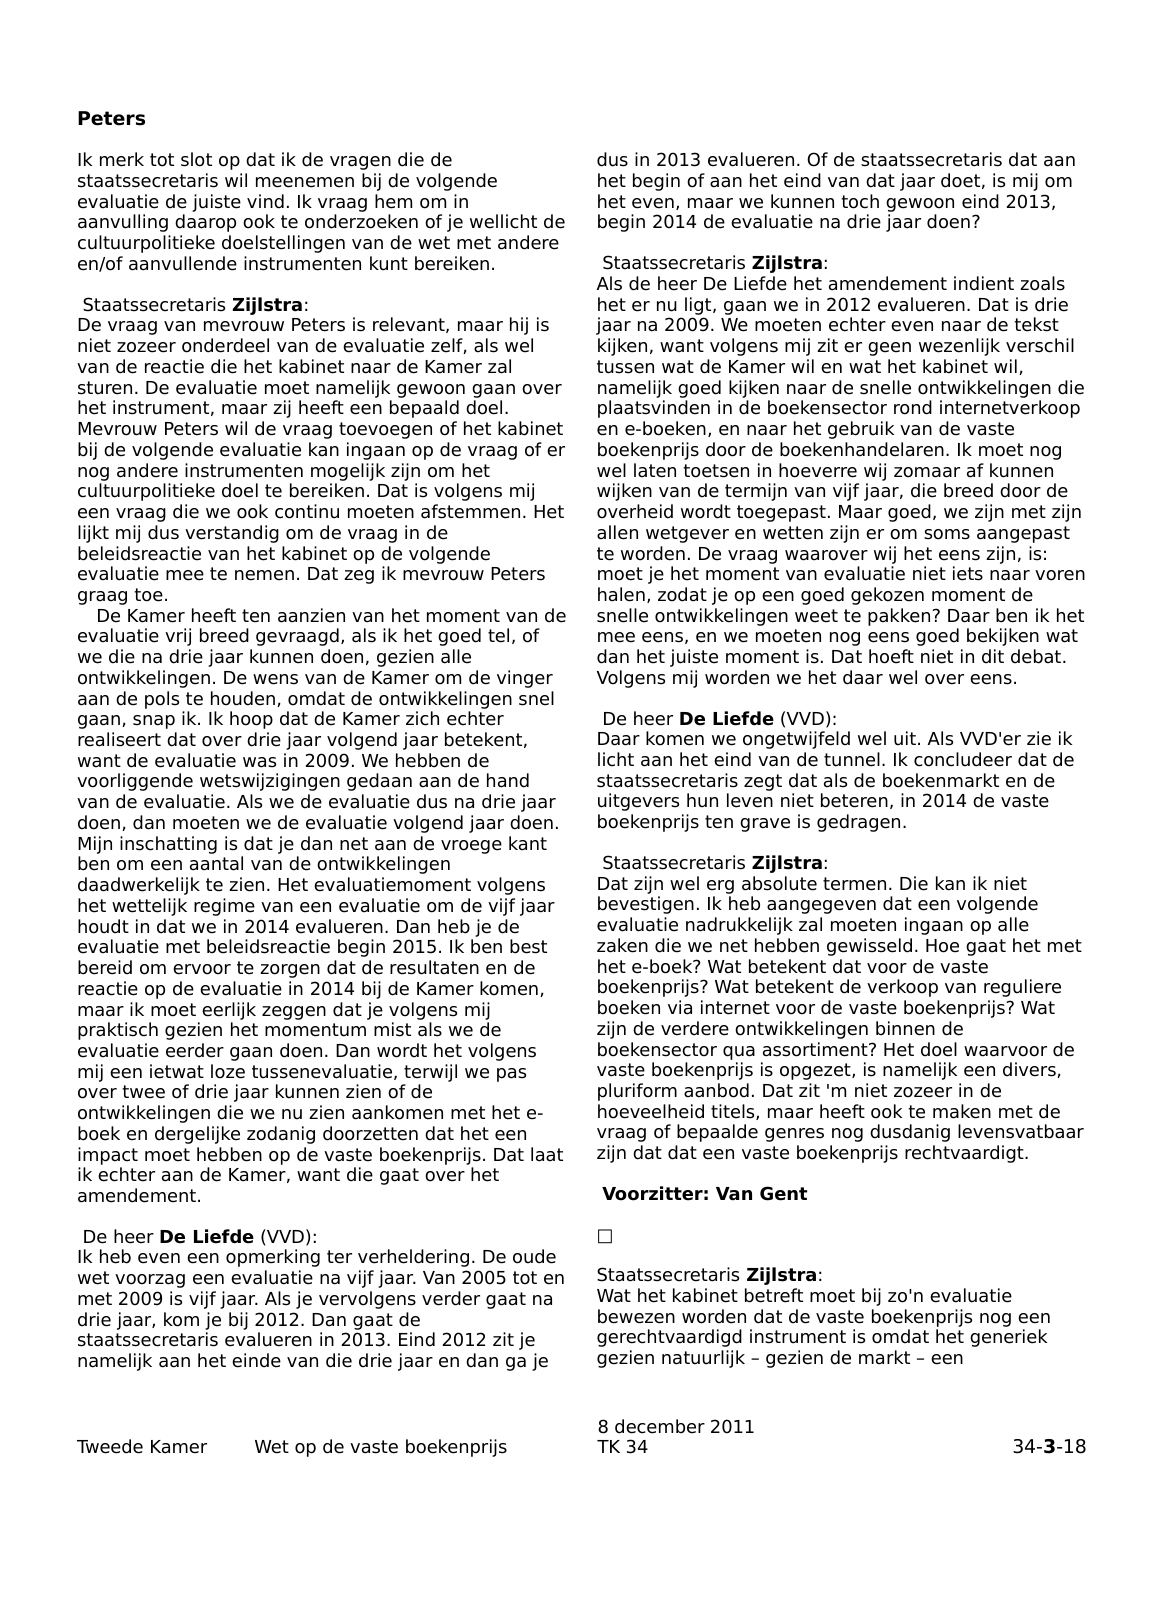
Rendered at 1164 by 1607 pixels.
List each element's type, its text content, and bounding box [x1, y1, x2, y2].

text De heer De Liefde (VVD): [596, 708, 1087, 729]
text Staatssecretaris Zijlstra: [596, 1265, 1087, 1286]
text Daar komen we ongetwijfeld wel uit. Als VVD'er zie ik licht aan het eind van de tunnel. Ik concludeer dat de staatssecretaris zegt dat als de boekenmarkt en de uitgevers hun leven niet beteren, in 2014 de vaste boekenprijs ten grave is gedragen. [596, 729, 1087, 833]
text Ik heb even een opmerking ter verheldering. De oude wet voorzag een evaluatie na vijf jaar. Van 2005 tot en met 2009 is vijf jaar. Als je vervolgens verder gaat na drie jaar, kom je bij 2012. Dan gaat de staatssecretaris evalueren in 2013. Eind 2012 zit je namelijk aan het einde van die drie jaar en dan ga je [77, 1247, 567, 1372]
text Ik merk tot slot op dat ik de vragen die de staatssecretaris wil meenemen bij de volgende evaluatie de juiste vind. Ik vraag hem om in aanvulling daarop ook te onderzoeken of je wellicht de cultuurpolitieke doelstellingen van de wet met andere en/of aanvullende instrumenten kunt bereiken. [77, 150, 567, 274]
text De heer De Liefde (VVD): [77, 1227, 567, 1247]
text Staatssecretaris Zijlstra: [596, 253, 1087, 274]
text Als de heer De Liefde het amendement indient zoals het er nu ligt, gaan we in 2012 evalueren. Dat is drie jaar na 2009. We moeten echter even naar de tekst kijken, want volgens mij zit er geen wezenlijk verschil tussen wat de Kamer wil en wat het kabinet wil, namelijk goed kijken naar de snelle ontwikkelingen die plaatsvinden in de boekensector rond internetverkoop en e-boeken, en naar het gebruik van de vaste boekenprijs door de boekenhandelaren. Ik moet nog wel laten toetsen in hoeverre wij zomaar af kunnen wijken van de termijn van vijf jaar, die breed door de overheid wordt toegepast. Maar goed, we zijn met zijn allen wetgever en wetten zijn er om soms aangepast te worden. De vraag waarover wij het eens zijn, is: moet je het moment van evaluatie niet iets naar voren halen, zodat je op een goed gekozen moment de snelle ontwikkelingen weet te pakken? Daar ben ik het mee eens, en we moeten nog eens goed bekijken wat dan het juiste moment is. Dat hoeft niet in dit debat. Volgens mij worden we het daar wel over eens. [596, 274, 1087, 688]
text □ [596, 1224, 1087, 1245]
text Voorzitter: Van Gent [596, 1184, 1087, 1204]
text dus in 2013 evalueren. Of de staatssecretaris dat aan het begin of aan het eind van dat jaar doet, is mij om het even, maar we kunnen toch gewoon eind 2013, begin 2014 de evaluatie na drie jaar doen? [596, 150, 1087, 233]
text De Kamer heeft ten aanzien van het moment van de evaluatie vrij breed gevraagd, als ik het goed tel, of we die na drie jaar kunnen doen, gezien alle ontwikkelingen. De wens van de Kamer om de vinger aan de pols te houden, omdat de ontwikkelingen snel gaan, snap ik. Ik hoop dat de Kamer zich echter realiseert dat over drie jaar volgend jaar betekent, want de evaluatie was in 2009. We hebben de voorliggende wetswijzigingen gedaan aan de hand van de evaluatie. Als we de evaluatie dus na drie jaar doen, dan moeten we de evaluatie volgend jaar doen. Mijn inschatting is dat je dan net aan de vroege kant ben om een aantal van de ontwikkelingen daadwerkelijk te zien. Het evaluatiemoment volgens het wettelijk regime van een evaluatie om de vijf jaar houdt in dat we in 2014 evalueren. Dan heb je de evaluatie met beleidsreactie begin 2015. Ik ben best bereid om ervoor te zorgen dat de resultaten en de reactie op de evaluatie in 2014 bij de Kamer komen, maar ik moet eerlijk zeggen dat je volgens mij praktisch gezien het momentum mist als we de evaluatie eerder gaan doen. Dan wordt het volgens mij een ietwat loze tussenevaluatie, terwijl we pas over twee of drie jaar kunnen zien of de ontwikkelingen die we nu zien aankomen met het e-boek en dergelijke zodanig doorzetten dat het een impact moet hebben op de vaste boekenprijs. Dat laat ik echter aan de Kamer, want die gaat over het amendement. [77, 606, 567, 1207]
text De vraag van mevrouw Peters is relevant, maar hij is niet zozeer onderdeel van de evaluatie zelf, als wel van de reactie die het kabinet naar de Kamer zal sturen. De evaluatie moet namelijk gewoon gaan over het instrument, maar zij heeft een bepaald doel. Mevrouw Peters wil de vraag toevoegen of het kabinet bij de volgende evaluatie kan ingaan op de vraag of er nog andere instrumenten mogelijk zijn om het cultuurpolitieke doel te bereiken. Dat is volgens mij een vraag die we ook continu moeten afstemmen. Het lijkt mij dus verstandig om de vraag in de beleidsreactie van het kabinet op de volgende evaluatie mee te nemen. Dat zeg ik mevrouw Peters graag toe. [77, 315, 567, 606]
text Staatssecretaris Zijlstra: [77, 294, 567, 315]
text Wat het kabinet betreft moet bij zo'n evaluatie bewezen worden dat de vaste boekenprijs nog een gerechtvaardigd instrument is omdat het generiek gezien natuurlijk – gezien de markt – een [596, 1286, 1087, 1369]
text Staatssecretaris Zijlstra: [596, 853, 1087, 873]
text Dat zijn wel erg absolute termen. Die kan ik niet bevestigen. Ik heb aangegeven dat een volgende evaluatie nadrukkelijk zal moeten ingaan op alle zaken die we net hebben gewisseld. Hoe gaat het met het e-boek? Wat betekent dat voor de vaste boekenprijs? Wat betekent de verkoop van reguliere boeken via internet voor de vaste boekenprijs? Wat zijn de verdere ontwikkelingen binnen de boekensector qua assortiment? Het doel waarvoor de vaste boekenprijs is opgezet, is namelijk een divers, pluriform aanbod. Dat zit 'm niet zozeer in de hoeveelheid titels, maar heeft ook te maken met de vraag of bepaalde genres nog dusdanig levensvatbaar zijn dat dat een vaste boekenprijs rechtvaardigt. [596, 873, 1087, 1164]
